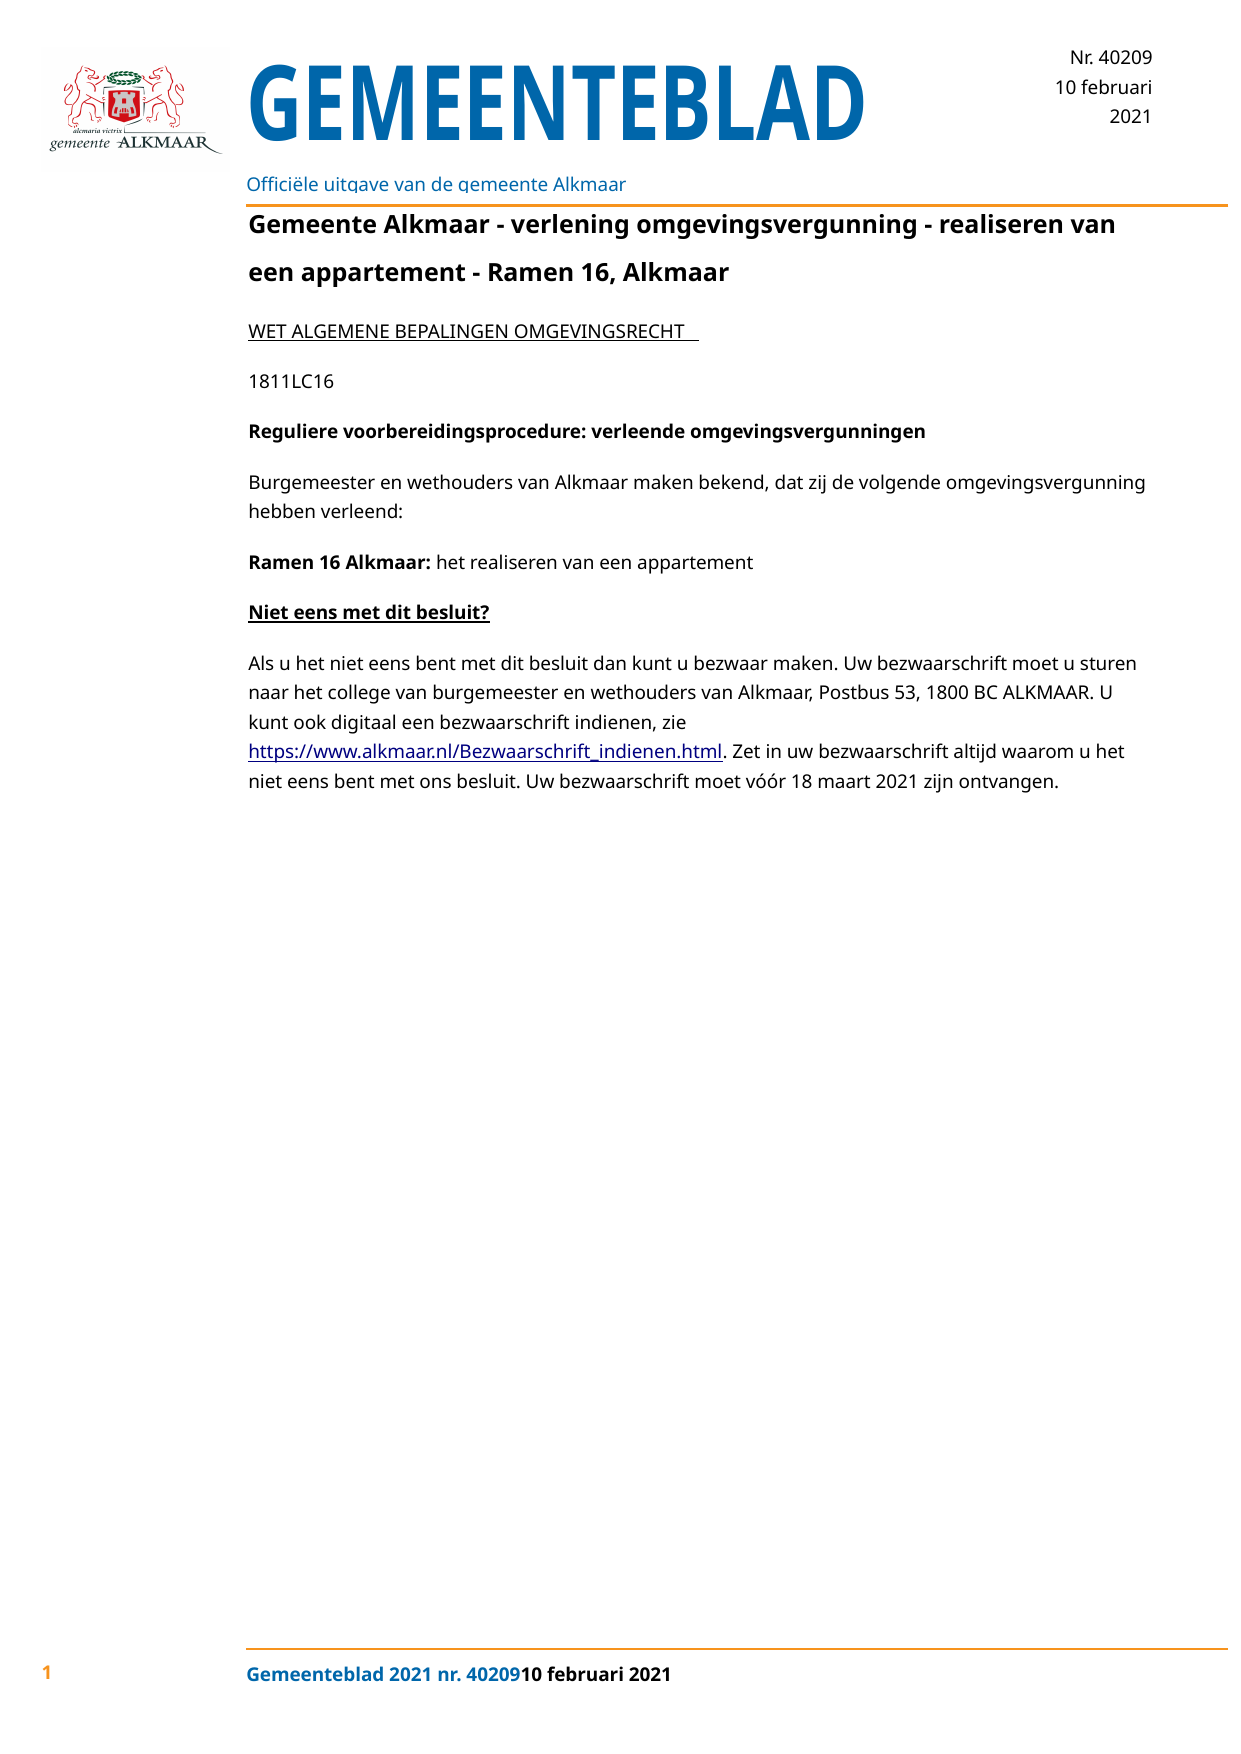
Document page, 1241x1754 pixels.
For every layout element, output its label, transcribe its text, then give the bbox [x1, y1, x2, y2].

text Ramen 16 Alkmaar: het realiseren van een appartement [248, 549, 1152, 575]
text Burgemeester en wethouders van Alkmaar maken bekend, dat zij de volgende omgevingsvergunning hebben verleend: [248, 469, 1152, 524]
picture [41, 47, 231, 172]
text 1811LC16 [248, 368, 1152, 394]
text Als u het niet eens bent met dit besluit dan kunt u bezwaar maken. Uw bezwaarschrift moet u sturen naar het college van burgemeester en wethouders van Alkmaar, Postbus 53, 1800 BC ALKMAAR. U kunt ook digitaal een bezwaarschrift indienen, zie https://www.alkmaar.nl/Bezwaarschrift_indienen.html. Zet in uw bezwaarschrift altijd waarom u het niet eens bent met ons besluit. Uw bezwaarschrift moet vóór 18 maart 2021 zijn ontvangen. [248, 650, 1152, 794]
text WET ALGEMENE BEPALINGEN OMGEVINGSRECHT [248, 318, 1152, 344]
text Niet eens met dit besluit? [248, 599, 1152, 625]
text Gemeente Alkmaar - verlening omgevingsvergunning - realiseren van een appartement - Ramen 16, Alkmaar [248, 207, 1152, 288]
text Reguliere voorbereidingsprocedure: verleende omgevingsvergunningen [248, 419, 1152, 444]
